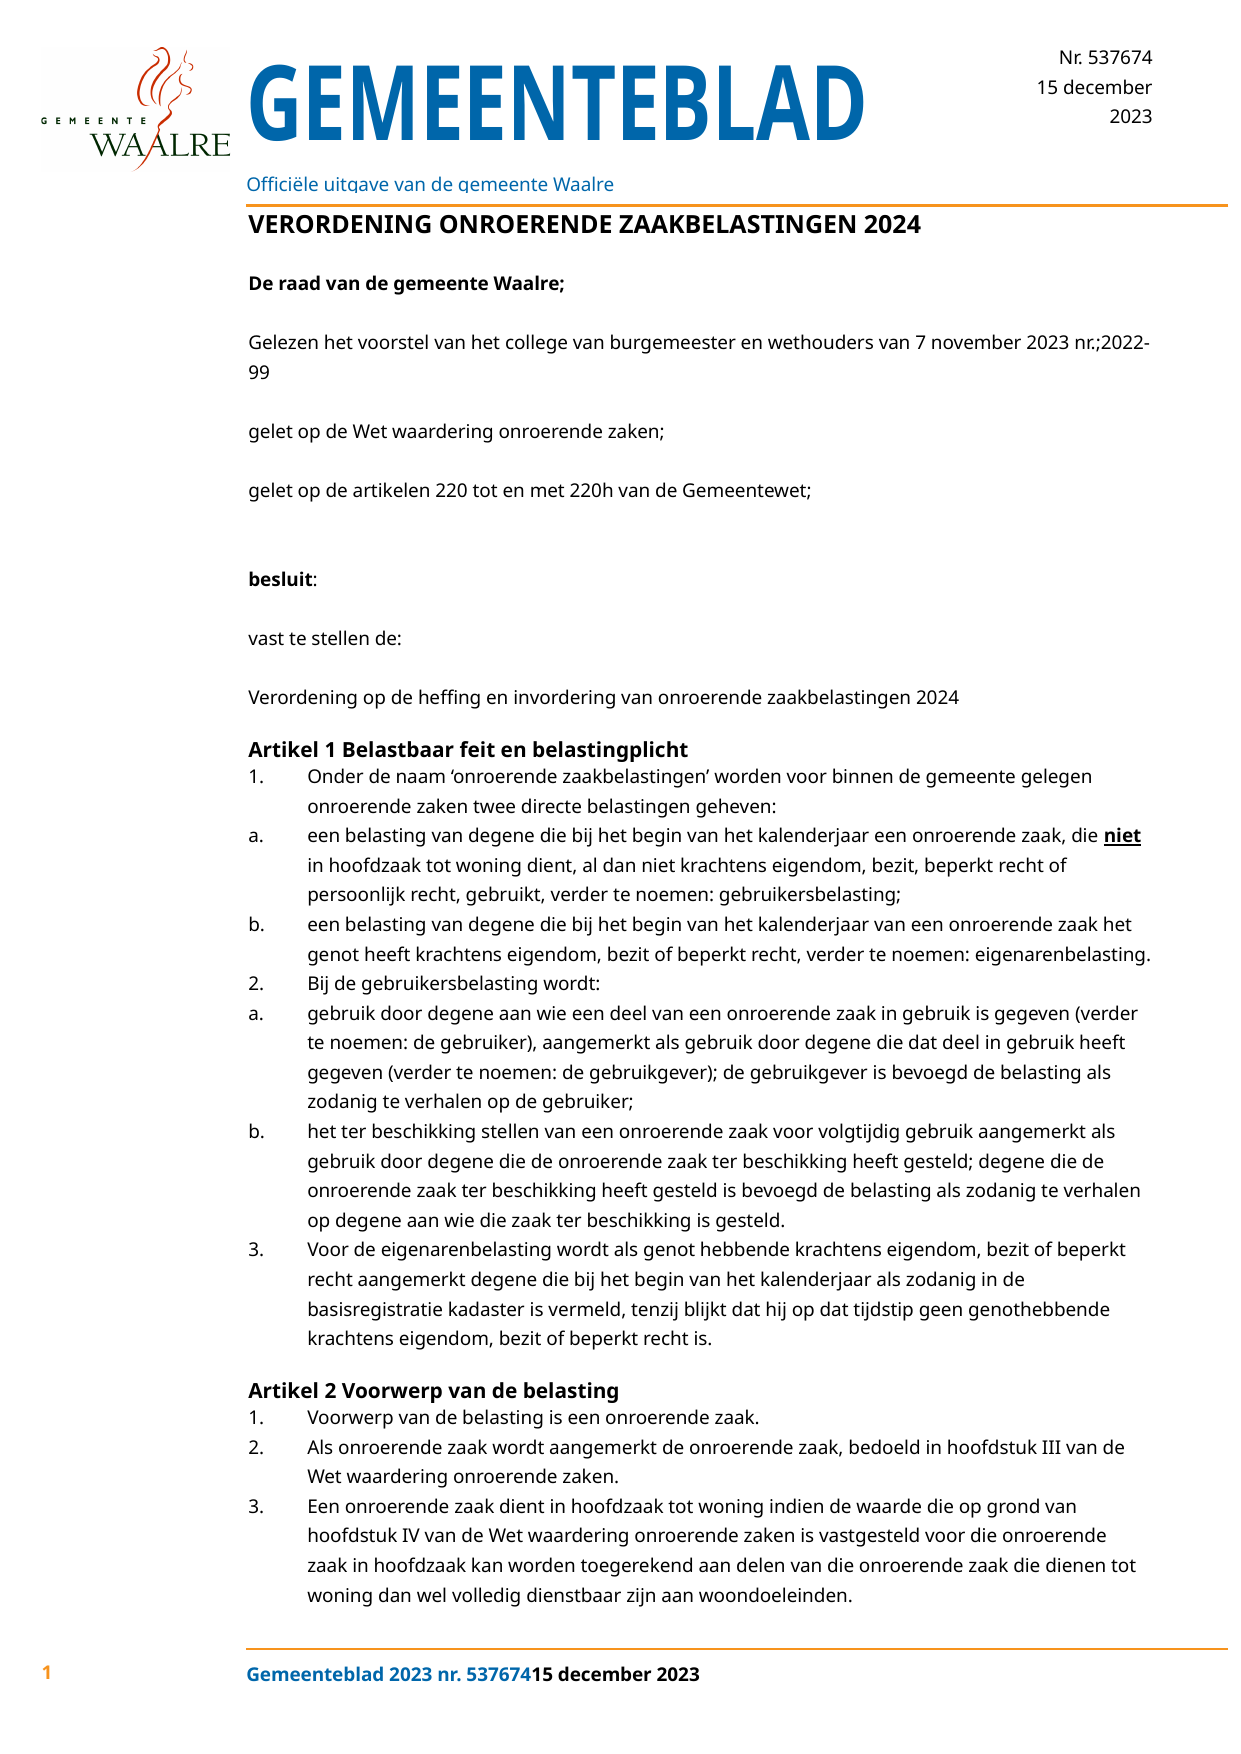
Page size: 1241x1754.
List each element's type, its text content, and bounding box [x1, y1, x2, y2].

text Artikel 2 Voorwerp van de belasting [248, 1376, 1152, 1404]
picture [41, 47, 231, 172]
text gelet op de artikelen 220 tot en met 220h van de Gemeentewet; [248, 477, 1152, 503]
text vast te stellen de: [248, 625, 1152, 651]
text Gelezen het voorstel van het college van burgemeester en wethouders van 7 november 2023 nr.;2022-99 [248, 329, 1152, 385]
text besluit: [248, 566, 1152, 592]
list Onder de naam ‘onroerende zaakbelastingen’ worden voor binnen de gemeente gelegen onroerende zaken twee directe belastingen geheven: [248, 763, 1152, 819]
text gelet op de Wet waardering onroerende zaken; [248, 418, 1152, 444]
list het ter beschikking stellen van een onroerende zaak voor volgtijdig gebruik aangemerkt als gebruik door degene die de onroerende zaak ter beschikking heeft gesteld; degene die de onroerende zaak ter beschikking heeft gesteld is bevoegd de belasting als zodanig te verhalen op degene aan wie die zaak ter beschikking is gesteld. [248, 1118, 1152, 1233]
list een belasting van degene die bij het begin van het kalenderjaar van een onroerende zaak het genot heeft krachtens eigendom, bezit of beperkt recht, verder te noemen: eigenarenbelasting. [248, 911, 1152, 967]
list Voor de eigenarenbelasting wordt als genot hebbende krachtens eigendom, bezit of beperkt recht aangemerkt degene die bij het begin van het kalenderjaar als zodanig in de basisregistratie kadaster is vermeld, tenzij blijkt dat hij op dat tijdstip geen genothebbende krachtens eigendom, bezit of beperkt recht is. [248, 1237, 1152, 1351]
text Artikel 1 Belastbaar feit en belastingplicht [248, 735, 1152, 763]
list Voorwerp van de belasting is een onroerende zaak. [248, 1404, 1152, 1430]
list Een onroerende zaak dient in hoofdzaak tot woning indien de waarde die op grond van hoofdstuk IV van de Wet waardering onroerende zaken is vastgesteld voor die onroerende zaak in hoofdzaak kan worden toegerekend aan delen van die onroerende zaak die dienen tot woning dan wel volledig dienstbaar zijn aan woondoeleinden. [248, 1493, 1152, 1607]
text Verordening op de heffing en invordering van onroerende zaakbelastingen 2024 [248, 684, 1152, 710]
list gebruik door degene aan wie een deel van een onroerende zaak in gebruik is gegeven (verder te noemen: de gebruiker), aangemerkt als gebruik door degene die dat deel in gebruik heeft gegeven (verder te noemen: de gebruikgever); de gebruikgever is bevoegd de belasting als zodanig te verhalen op de gebruiker; [248, 1000, 1152, 1114]
list Bij de gebruikersbelasting wordt: [248, 970, 1152, 996]
text VERORDENING ONROERENDE ZAAKBELASTINGEN 2024 [248, 207, 1152, 241]
list Als onroerende zaak wordt aangemerkt de onroerende zaak, bedoeld in hoofdstuk III van de Wet waardering onroerende zaken. [248, 1434, 1152, 1489]
text De raad van de gemeente Waalre; [248, 270, 1152, 296]
list een belasting van degene die bij het begin van het kalenderjaar een onroerende zaak, die niet in hoofdzaak tot woning dient, al dan niet krachtens eigendom, bezit, beperkt recht of persoonlijk recht, gebruikt, verder te noemen: gebruikersbelasting; [248, 822, 1152, 907]
